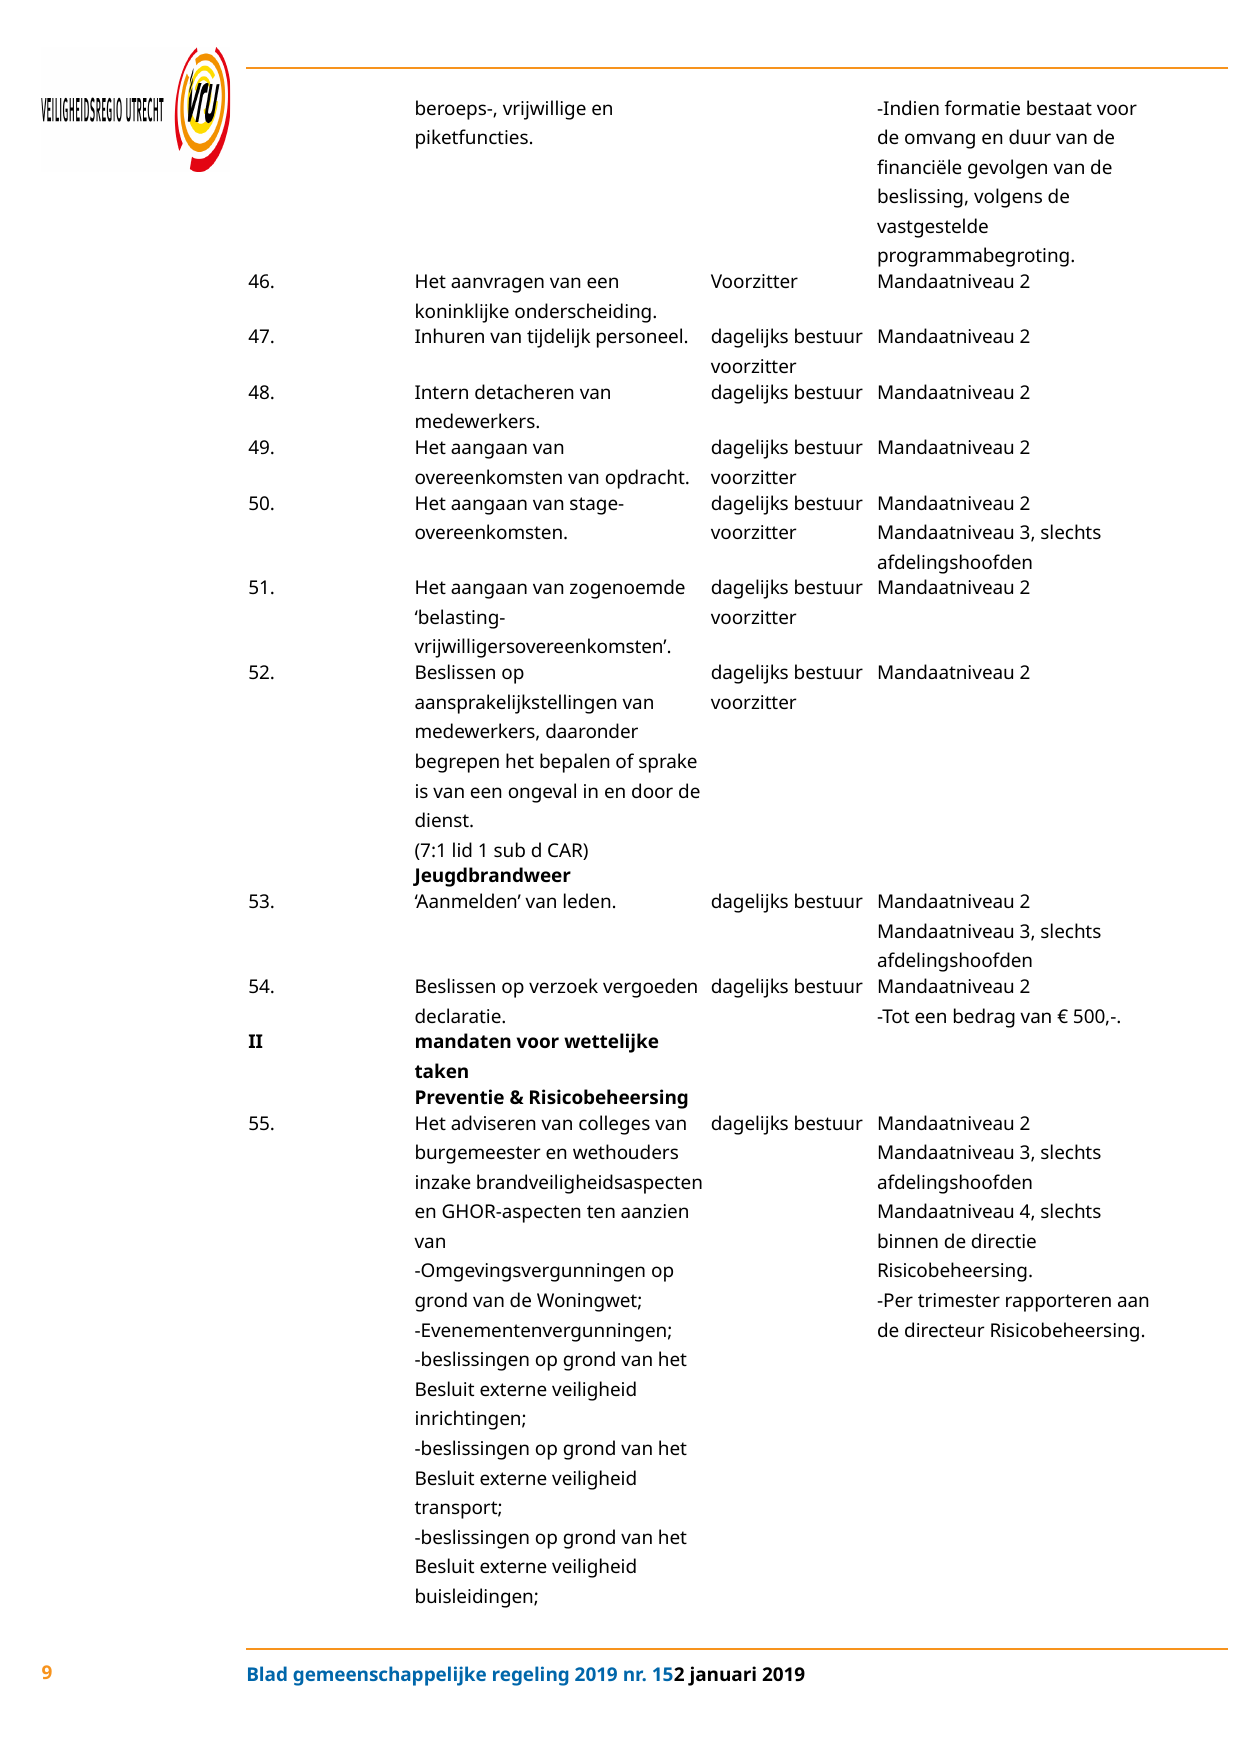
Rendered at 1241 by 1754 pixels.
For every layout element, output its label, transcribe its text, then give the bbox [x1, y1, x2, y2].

table_cell -Indien formatie bestaat voor de omvang en duur van de financiële gevolgen van de beslissing, volgens de vastgestelde programmabegroting. [877, 95, 1152, 268]
table_cell Mandaatniveau 2 [877, 575, 1152, 659]
table_cell 49. [248, 434, 414, 490]
table_cell Voorzitter [711, 269, 877, 324]
table_cell II [248, 1029, 414, 1084]
table_cell Mandaatniveau 2 Mandaatniveau 3, slechts afdelingshoofden [877, 889, 1152, 973]
table_cell Mandaatniveau 2 Mandaatniveau 3, slechts afdelingshoofden Mandaatniveau 4, slechts binnen de directie Risicobeheersing. -Per trimester rapporteren aan de directeur Risicobeheersing. [877, 1110, 1152, 1609]
table_cell Het adviseren van colleges van burgemeester en wethouders inzake brandveiligheidsaspecten en GHOR-aspecten ten aanzien van -Omgevingsvergunningen op grond van de Woningwet; -Evenementenvergunningen; -beslissingen op grond van het Besluit externe veiligheid inrichtingen; -beslissingen op grond van het Besluit externe veiligheid transport; -beslissingen op grond van het Besluit externe veiligheid buisleidingen; [414, 1110, 711, 1609]
table_cell Intern detacheren van medewerkers. [414, 379, 711, 434]
table_cell Beslissen op verzoek vergoeden declaratie. [414, 973, 711, 1029]
table_cell Jeugdbrandweer [414, 863, 711, 888]
table_cell [877, 1084, 1152, 1110]
table_cell 51. [248, 575, 414, 659]
table_cell Mandaatniveau 2 [877, 660, 1152, 863]
table_cell [248, 95, 414, 268]
picture [41, 47, 231, 172]
table_cell 46. [248, 269, 414, 324]
table_cell [877, 1029, 1152, 1084]
table_cell 50. [248, 490, 414, 574]
table_cell [711, 1029, 877, 1084]
table_cell Inhuren van tijdelijk personeel. [414, 324, 711, 379]
table_cell Het aangaan van zogenoemde ‘belasting-vrijwilligersovereenkomsten’. [414, 575, 711, 659]
table_cell Het aangaan van overeenkomsten van opdracht. [414, 434, 711, 490]
table_cell 53. [248, 889, 414, 973]
table_cell dagelijks bestuur voorzitter [711, 434, 877, 490]
table_cell 48. [248, 379, 414, 434]
table_cell [248, 1084, 414, 1110]
table_cell dagelijks bestuur voorzitter [711, 575, 877, 659]
table_cell [877, 863, 1152, 888]
table_cell 52. [248, 660, 414, 863]
table_cell dagelijks bestuur [711, 889, 877, 973]
table_cell ‘Aanmelden’ van leden. [414, 889, 711, 973]
table_cell Mandaatniveau 2 [877, 269, 1152, 324]
table_cell dagelijks bestuur voorzitter [711, 490, 877, 574]
table_cell Beslissen op aansprakelijkstellingen van medewerkers, daaronder begrepen het bepalen of sprake is van een ongeval in en door de dienst. (7:1 lid 1 sub d CAR) [414, 660, 711, 863]
table_cell 55. [248, 1110, 414, 1609]
table_cell Mandaatniveau 2 [877, 379, 1152, 434]
table_cell Mandaatniveau 2 [877, 324, 1152, 379]
table_cell dagelijks bestuur [711, 973, 877, 1029]
table_cell dagelijks bestuur [711, 379, 877, 434]
table_cell Mandaatniveau 2 Mandaatniveau 3, slechts afdelingshoofden [877, 490, 1152, 574]
table_cell dagelijks bestuur voorzitter [711, 660, 877, 863]
table_cell Het aangaan van stage-overeenkomsten. [414, 490, 711, 574]
table_cell [711, 1084, 877, 1110]
table_cell beroeps-, vrijwillige en piketfuncties. [414, 95, 711, 268]
table_cell Preventie & Risicobeheersing [414, 1084, 711, 1110]
table_cell Mandaatniveau 2 -Tot een bedrag van € 500,-. [877, 973, 1152, 1029]
table_cell Mandaatniveau 2 [877, 434, 1152, 490]
table_cell [248, 863, 414, 888]
table_cell 54. [248, 973, 414, 1029]
table_cell dagelijks bestuur voorzitter [711, 324, 877, 379]
table_cell Het aanvragen van een koninklijke onderscheiding. [414, 269, 711, 324]
table_cell dagelijks bestuur [711, 1110, 877, 1609]
table_cell 47. [248, 324, 414, 379]
table_cell [711, 863, 877, 888]
table_cell [711, 95, 877, 268]
table_cell mandaten voor wettelijke taken [414, 1029, 711, 1084]
